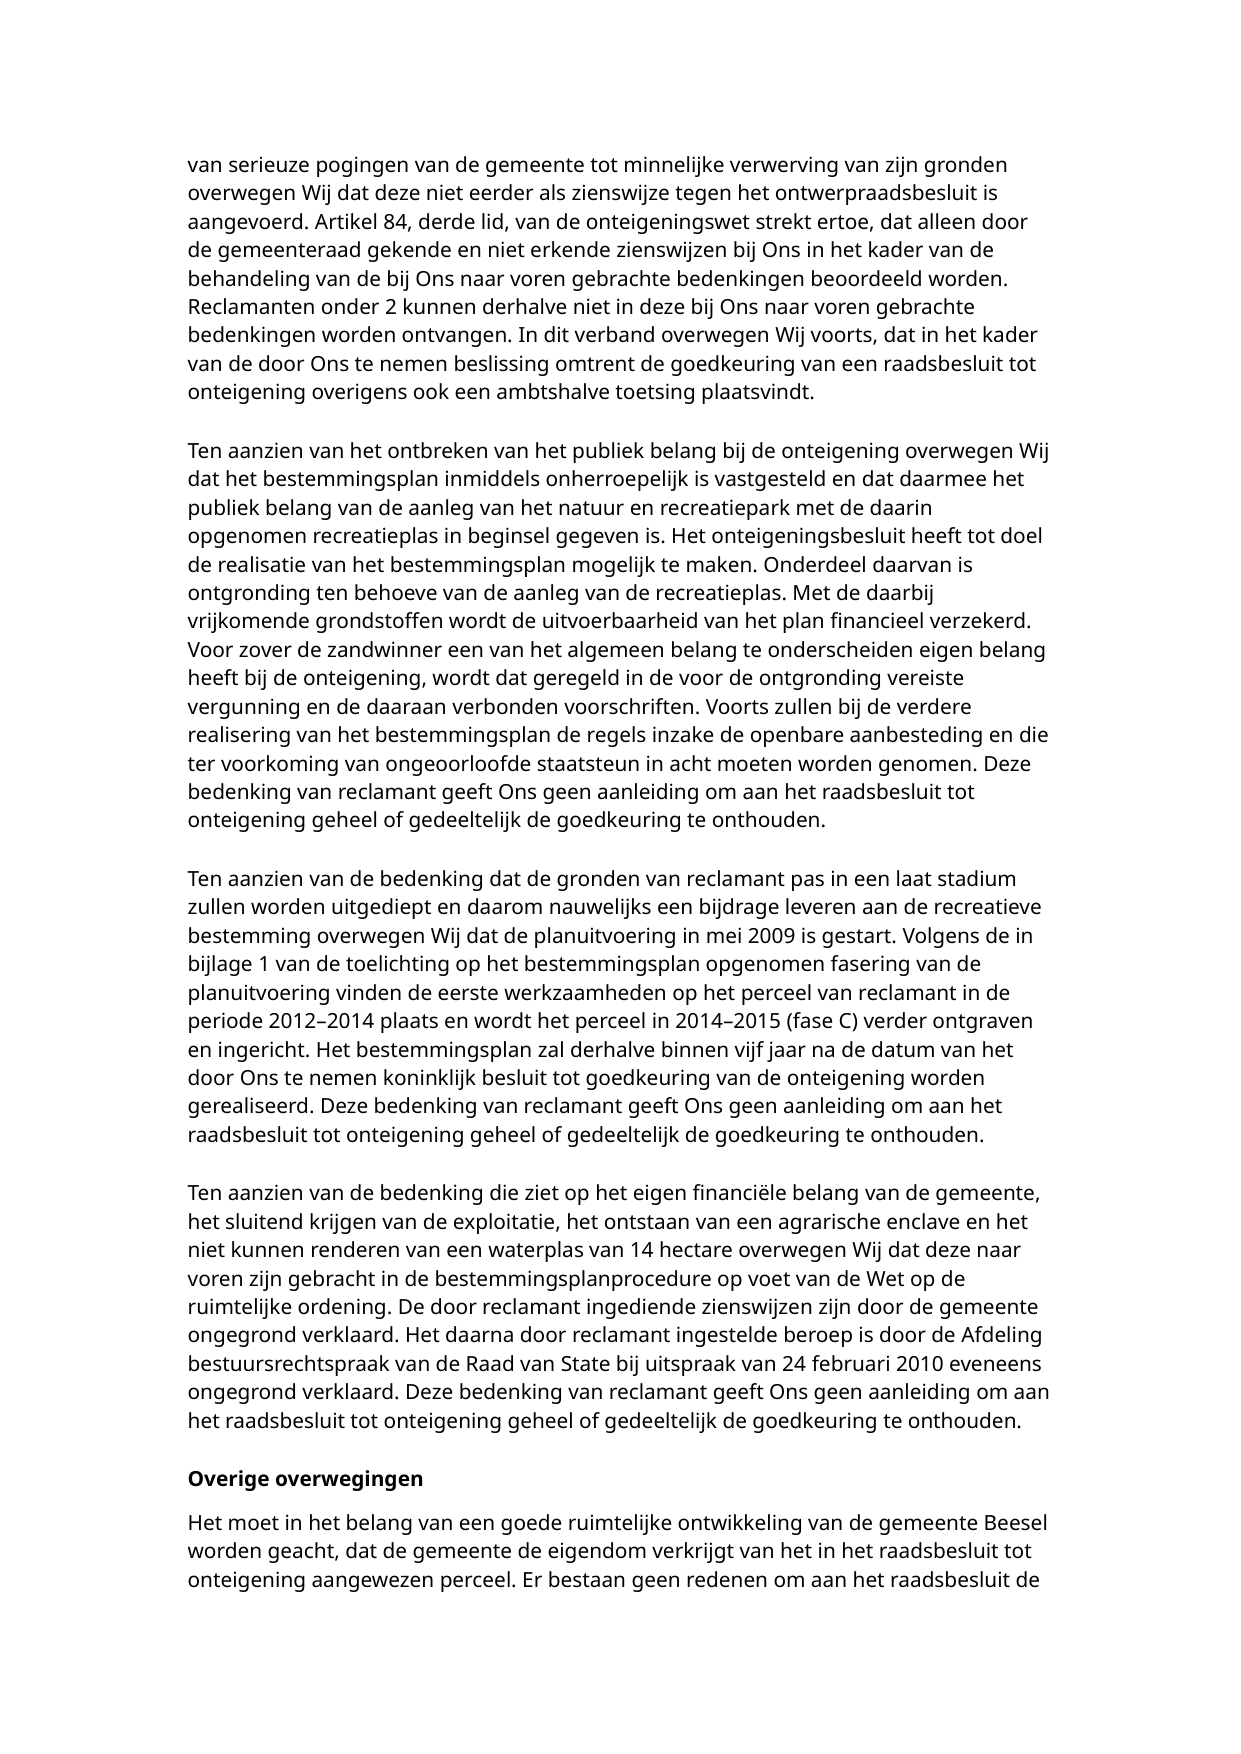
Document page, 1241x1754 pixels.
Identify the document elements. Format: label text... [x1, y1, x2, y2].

text Ten aanzien van de bedenking dat de gronden van reclamant pas in een laat stadium zullen worden uitgediept en daarom nauwelijks een bijdrage leveren aan de recreatieve bestemming overwegen Wij dat de planuitvoering in mei 2009 is gestart. Volgens de in bijlage 1 van de toelichting op het bestemmingsplan opgenomen fasering van de planuitvoering vinden de eerste werkzaamheden op het perceel van reclamant in de periode 2012–2014 plaats en wordt het perceel in 2014–2015 (fase C) verder ontgraven en ingericht. Het bestemmingsplan zal derhalve binnen vijf jaar na de datum van het door Ons te nemen koninklijk besluit tot goedkeuring van de onteigening worden gerealiseerd. Deze bedenking van reclamant geeft Ons geen aanleiding om aan het raadsbesluit tot onteigening geheel of gedeeltelijk de goedkeuring te onthouden. [187, 864, 1053, 1148]
text Overige overwegingen [187, 1464, 1053, 1493]
text van serieuze pogingen van de gemeente tot minnelijke verwerving van zijn gronden overwegen Wij dat deze niet eerder als zienswijze tegen het ontwerpraadsbesluit is aangevoerd. Artikel 84, derde lid, van de onteigeningswet strekt ertoe, dat alleen door de gemeenteraad gekende en niet erkende zienswijzen bij Ons in het kader van de behandeling van de bij Ons naar voren gebrachte bedenkingen beoordeeld worden. Reclamanten onder 2 kunnen derhalve niet in deze bij Ons naar voren gebrachte bedenkingen worden ontvangen. In dit verband overwegen Wij voorts, dat in het kader van de door Ons te nemen beslissing omtrent de goedkeuring van een raadsbesluit tot onteigening overigens ook een ambtshalve toetsing plaatsvindt. [187, 150, 1053, 406]
text Ten aanzien van de bedenking die ziet op het eigen financiële belang van de gemeente, het sluitend krijgen van de exploitatie, het ontstaan van een agrarische enclave en het niet kunnen renderen van een waterplas van 14 hectare overwegen Wij dat deze naar voren zijn gebracht in de bestemmingsplanprocedure op voet van de Wet op de ruimtelijke ordening. De door reclamant ingediende zienswijzen zijn door de gemeente ongegrond verklaard. Het daarna door reclamant ingestelde beroep is door de Afdeling bestuursrechtspraak van de Raad van State bij uitspraak van 24 februari 2010 eveneens ongegrond verklaard. Deze bedenking van reclamant geeft Ons geen aanleiding om aan het raadsbesluit tot onteigening geheel of gedeeltelijk de goedkeuring te onthouden. [187, 1178, 1053, 1434]
text Ten aanzien van het ontbreken van het publiek belang bij de onteigening overwegen Wij dat het bestemmingsplan inmiddels onherroepelijk is vastgesteld en dat daarmee het publiek belang van de aanleg van het natuur en recreatiepark met de daarin opgenomen recreatieplas in beginsel gegeven is. Het onteigeningsbesluit heeft tot doel de realisatie van het bestemmingsplan mogelijk te maken. Onderdeel daarvan is ontgronding ten behoeve van de aanleg van de recreatieplas. Met de daarbij vrijkomende grondstoffen wordt de uitvoerbaarheid van het plan financieel verzekerd. Voor zover de zandwinner een van het algemeen belang te onderscheiden eigen belang heeft bij de onteigening, wordt dat geregeld in de voor de ontgronding vereiste vergunning en de daaraan verbonden voorschriften. Voorts zullen bij de verdere realisering van het bestemmingsplan de regels inzake de openbare aanbesteding en die ter voorkoming van ongeoorloofde staatsteun in acht moeten worden genomen. Deze bedenking van reclamant geeft Ons geen aanleiding om aan het raadsbesluit tot onteigening geheel of gedeeltelijk de goedkeuring te onthouden. [187, 436, 1053, 834]
text Het moet in het belang van een goede ruimtelijke ontwikkeling van de gemeente Beesel worden geacht, dat de gemeente de eigendom verkrijgt van het in het raadsbesluit tot onteigening aangewezen perceel. Er bestaan geen redenen om aan het raadsbesluit de [187, 1508, 1053, 1593]
